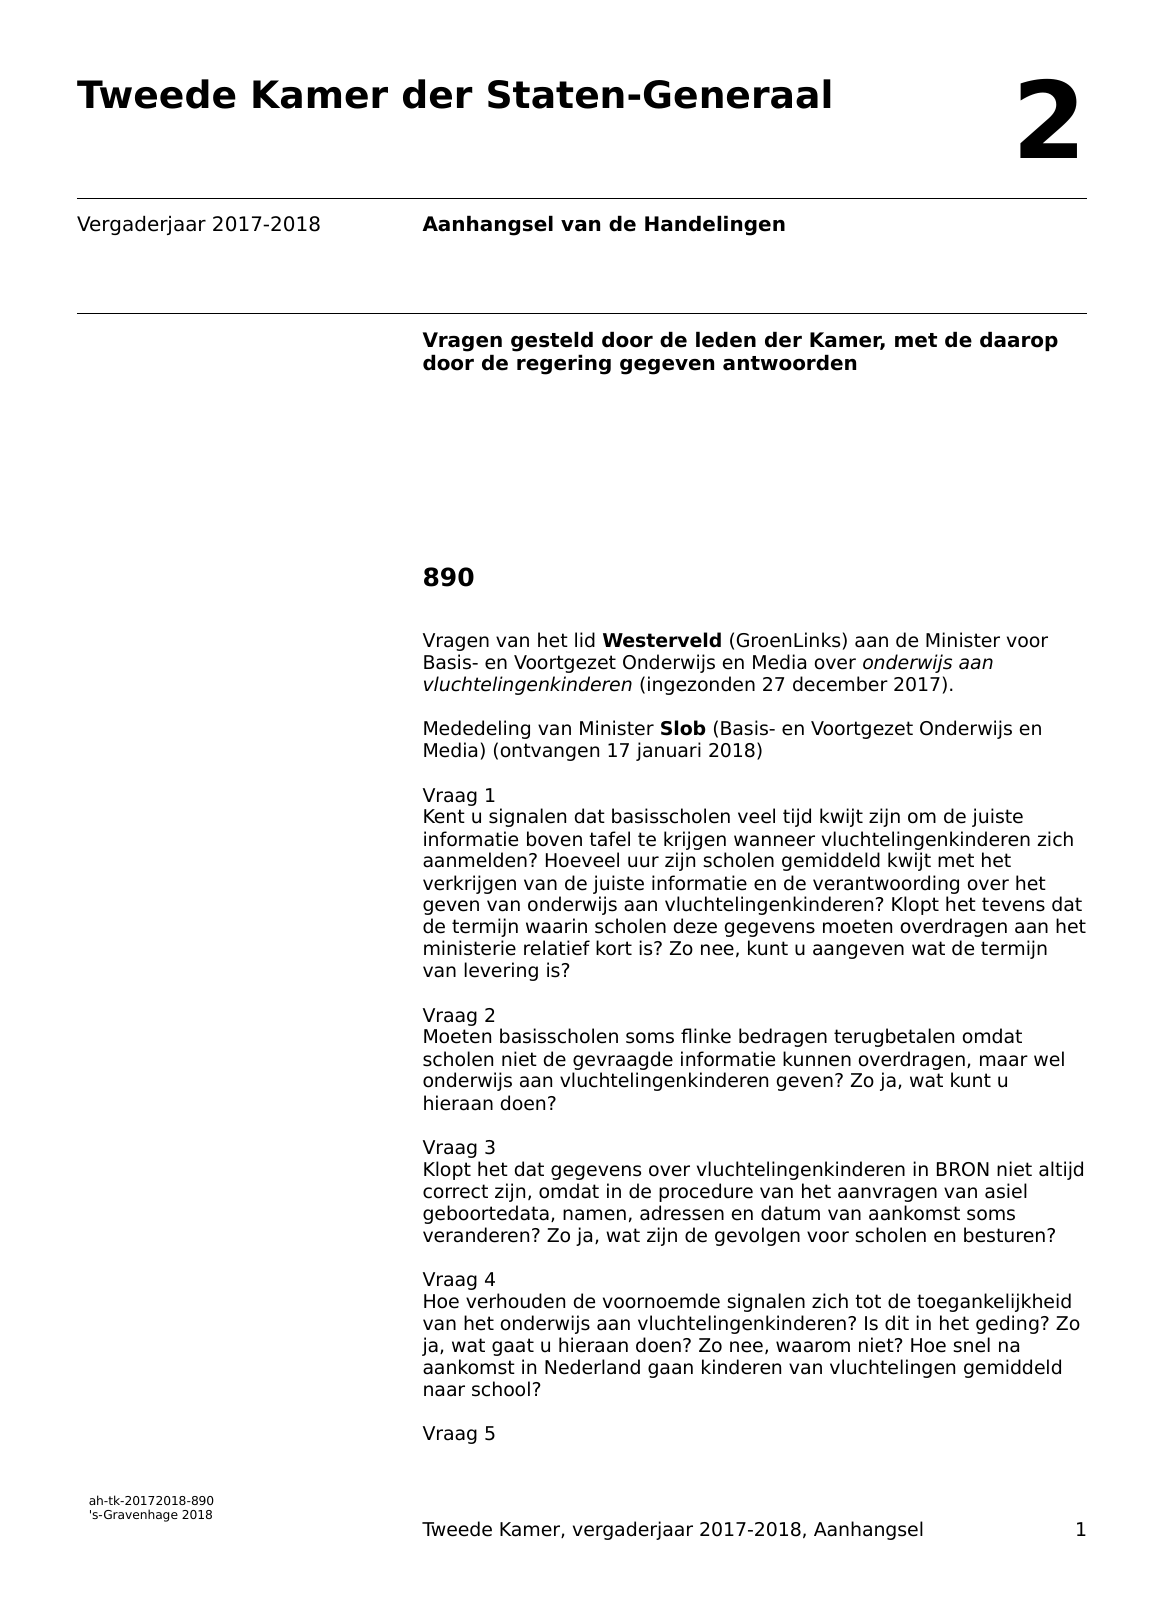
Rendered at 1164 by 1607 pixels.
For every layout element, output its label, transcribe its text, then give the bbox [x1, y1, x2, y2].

text Vraag 3 [422, 1137, 1087, 1158]
text Moeten basisscholen soms flinke bedragen terugbetalen omdat scholen niet de gevraagde informatie kunnen overdragen, maar wel onderwijs aan vluchtelingenkinderen geven? Zo ja, wat kunt u hieraan doen? [422, 1026, 1087, 1114]
table_cell [77, 314, 422, 375]
text Kent u signalen dat basisscholen veel tijd kwijt zijn om de juiste informatie boven tafel te krijgen wanneer vluchtelingenkinderen zich aanmelden? Hoeveel uur zijn scholen gemiddeld kwijt met het verkrijgen van de juiste informatie en de verantwoording over het geven van onderwijs aan vluchtelingenkinderen? Klopt het tevens dat de termijn waarin scholen deze gegevens moeten overdragen aan het ministerie relatief kort is? Zo nee, kunt u aangeven wat de termijn van levering is? [422, 806, 1087, 982]
text Mededeling van Minister Slob (Basis- en Voortgezet Onderwijs en Media) (ontvangen 17 januari 2018) [422, 718, 1087, 762]
text 's-Gravenhage 2018 [88, 1508, 323, 1522]
table_cell Aanhangsel van de Handelingen [422, 199, 1087, 313]
text Vraag 2 [422, 1004, 1087, 1026]
text Klopt het dat gegevens over vluchtelingenkinderen in BRON niet altijd correct zijn, omdat in de procedure van het aanvragen van asiel geboortedata, namen, adressen en datum van aankomst soms veranderen? Zo ja, wat zijn de gevolgen voor scholen en besturen? [422, 1158, 1087, 1246]
table_header Tweede Kamer der Staten-Generaal [77, 59, 886, 198]
table_cell Vergaderjaar 2017-2018 [77, 199, 422, 313]
table_cell Vragen gesteld door de leden der Kamer, met de daarop door de regering gegeven antwoorden [422, 314, 1087, 375]
text Vraag 1 [422, 784, 1087, 806]
table_header 2 [886, 59, 1087, 198]
text Vraag 5 [422, 1423, 1087, 1445]
text Vraag 4 [422, 1269, 1087, 1291]
text 890 [422, 563, 1087, 592]
text ah-tk-20172018-890 [88, 1494, 323, 1508]
text Hoe verhouden de voornoemde signalen zich tot de toegankelijkheid van het onderwijs aan vluchtelingenkinderen? Is dit in het geding? Zo ja, wat gaat u hieraan doen? Zo nee, waarom niet? Hoe snel na aankomst in Nederland gaan kinderen van vluchtelingen gemiddeld naar school? [422, 1291, 1087, 1401]
text Vragen van het lid Westerveld (GroenLinks) aan de Minister voor Basis- en Voortgezet Onderwijs en Media over onderwijs aan vluchtelingenkinderen (ingezonden 27 december 2017). [422, 630, 1087, 696]
